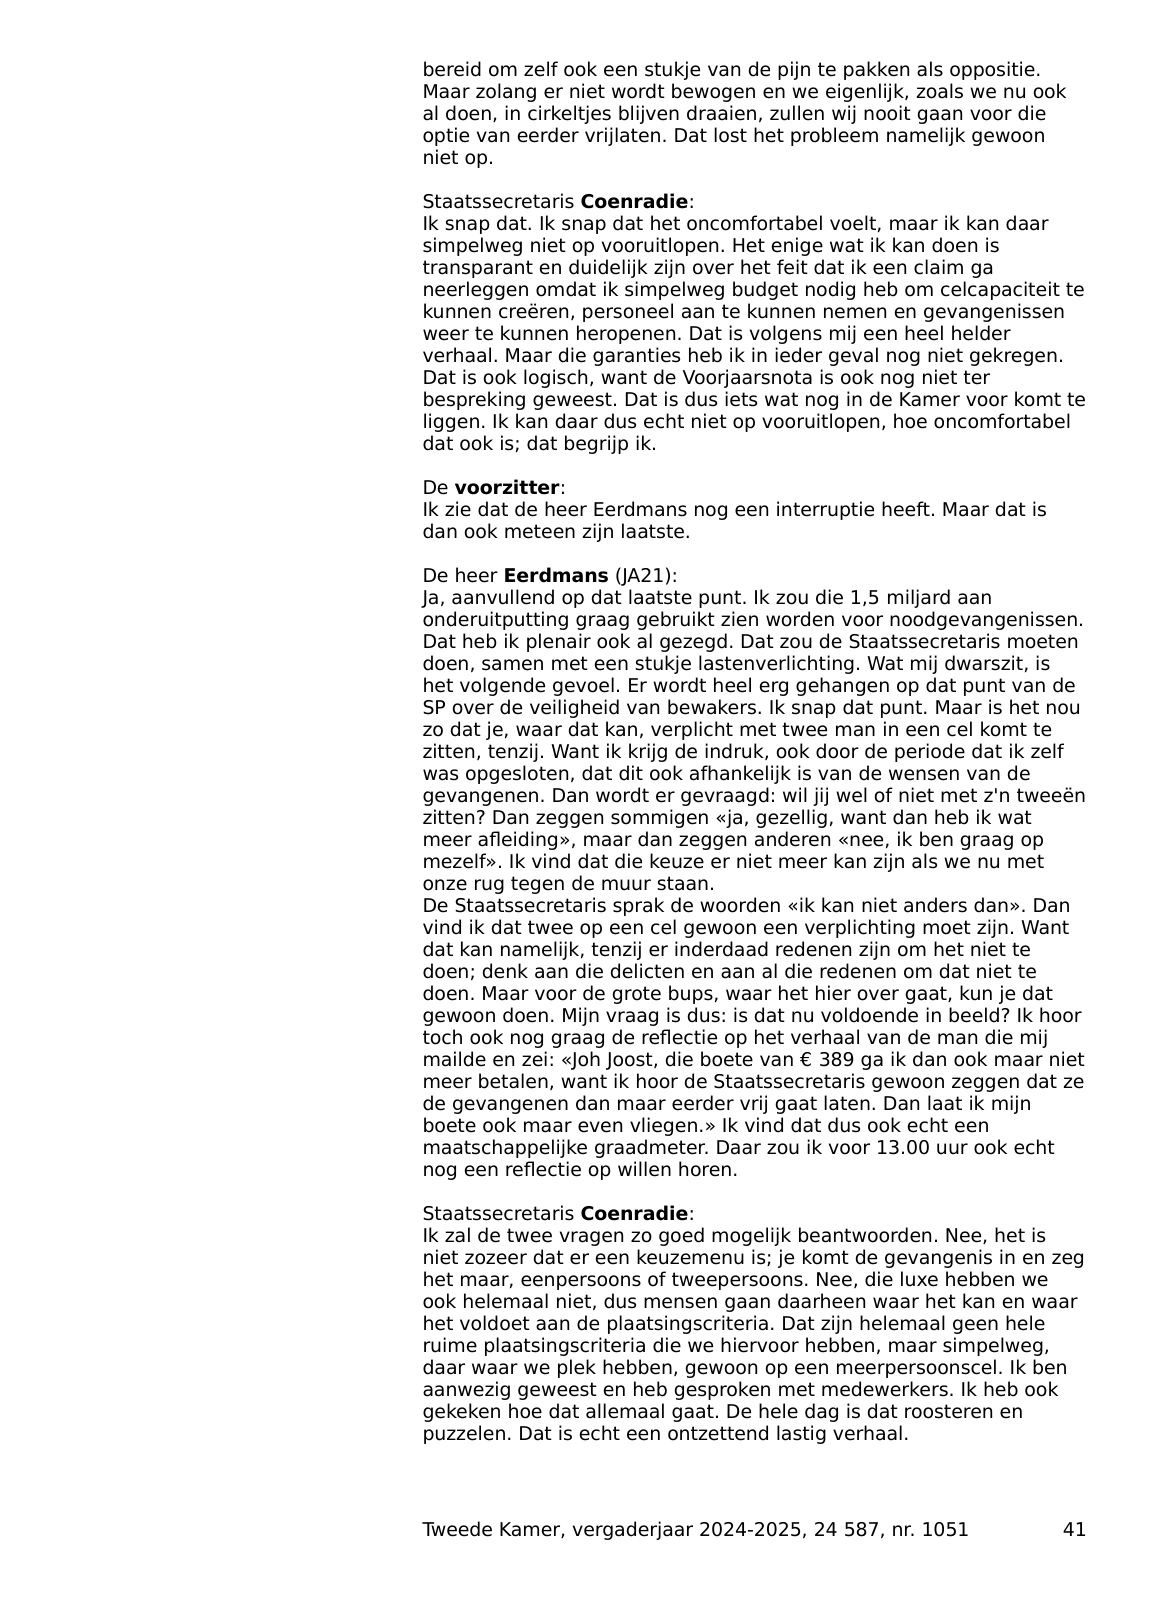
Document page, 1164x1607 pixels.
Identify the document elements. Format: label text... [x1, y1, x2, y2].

text Staatssecretaris Coenradie: [422, 1203, 1087, 1225]
text Ik snap dat. Ik snap dat het oncomfortabel voelt, maar ik kan daar simpelweg niet op vooruitlopen. Het enige wat ik kan doen is transparant en duidelijk zijn over het feit dat ik een claim ga neerleggen omdat ik simpelweg budget nodig heb om celcapaciteit te kunnen creëren, personeel aan te kunnen nemen en gevangenissen weer te kunnen heropenen. Dat is volgens mij een heel helder verhaal. Maar die garanties heb ik in ieder geval nog niet gekregen. Dat is ook logisch, want de Voorjaarsnota is ook nog niet ter bespreking geweest. Dat is dus iets wat nog in de Kamer voor komt te liggen. Ik kan daar dus echt niet op vooruitlopen, hoe oncomfortabel dat ook is; dat begrijp ik. [422, 213, 1087, 455]
text Ik zie dat de heer Eerdmans nog een interruptie heeft. Maar dat is dan ook meteen zijn laatste. [422, 499, 1087, 543]
text De heer Eerdmans (JA21): [422, 565, 1087, 587]
text bereid om zelf ook een stukje van de pijn te pakken als oppositie. Maar zolang er niet wordt bewogen en we eigenlijk, zoals we nu ook al doen, in cirkeltjes blijven draaien, zullen wij nooit gaan voor die optie van eerder vrijlaten. Dat lost het probleem namelijk gewoon niet op. [422, 59, 1087, 169]
text De voorzitter: [422, 477, 1087, 499]
text Ik zal de twee vragen zo goed mogelijk beantwoorden. Nee, het is niet zozeer dat er een keuzemenu is; je komt de gevangenis in en zeg het maar, eenpersoons of tweepersoons. Nee, die luxe hebben we ook helemaal niet, dus mensen gaan daarheen waar het kan en waar het voldoet aan de plaatsingscriteria. Dat zijn helemaal geen hele ruime plaatsingscriteria die we hiervoor hebben, maar simpelweg, daar waar we plek hebben, gewoon op een meerpersoonscel. Ik ben aanwezig geweest en heb gesproken met medewerkers. Ik heb ook gekeken hoe dat allemaal gaat. De hele dag is dat roosteren en puzzelen. Dat is echt een ontzettend lastig verhaal. [422, 1225, 1087, 1444]
text Ja, aanvullend op dat laatste punt. Ik zou die 1,5 miljard aan onderuitputting graag gebruikt zien worden voor noodgevangenissen. Dat heb ik plenair ook al gezegd. Dat zou de Staatssecretaris moeten doen, samen met een stukje lastenverlichting. Wat mij dwarszit, is het volgende gevoel. Er wordt heel erg gehangen op dat punt van de SP over de veiligheid van bewakers. Ik snap dat punt. Maar is het nou zo dat je, waar dat kan, verplicht met twee man in een cel komt te zitten, tenzij. Want ik krijg de indruk, ook door de periode dat ik zelf was opgesloten, dat dit ook afhankelijk is van de wensen van de gevangenen. Dan wordt er gevraagd: wil jij wel of niet met z'n tweeën zitten? Dan zeggen sommigen «ja, gezellig, want dan heb ik wat meer afleiding», maar dan zeggen anderen «nee, ik ben graag op mezelf». Ik vind dat die keuze er niet meer kan zijn als we nu met onze rug tegen de muur staan. [422, 587, 1087, 895]
text De Staatssecretaris sprak de woorden «ik kan niet anders dan». Dan vind ik dat twee op een cel gewoon een verplichting moet zijn. Want dat kan namelijk, tenzij er inderdaad redenen zijn om het niet te doen; denk aan die delicten en aan al die redenen om dat niet te doen. Maar voor de grote bups, waar het hier over gaat, kun je dat gewoon doen. Mijn vraag is dus: is dat nu voldoende in beeld? Ik hoor toch ook nog graag de reflectie op het verhaal van de man die mij mailde en zei: «Joh Joost, die boete van € 389 ga ik dan ook maar niet meer betalen, want ik hoor de Staatssecretaris gewoon zeggen dat ze de gevangenen dan maar eerder vrij gaat laten. Dan laat ik mijn boete ook maar even vliegen.» Ik vind dat dus ook echt een maatschappelijke graadmeter. Daar zou ik voor 13.00 uur ook echt nog een reflectie op willen horen. [422, 895, 1087, 1181]
text Staatssecretaris Coenradie: [422, 191, 1087, 213]
